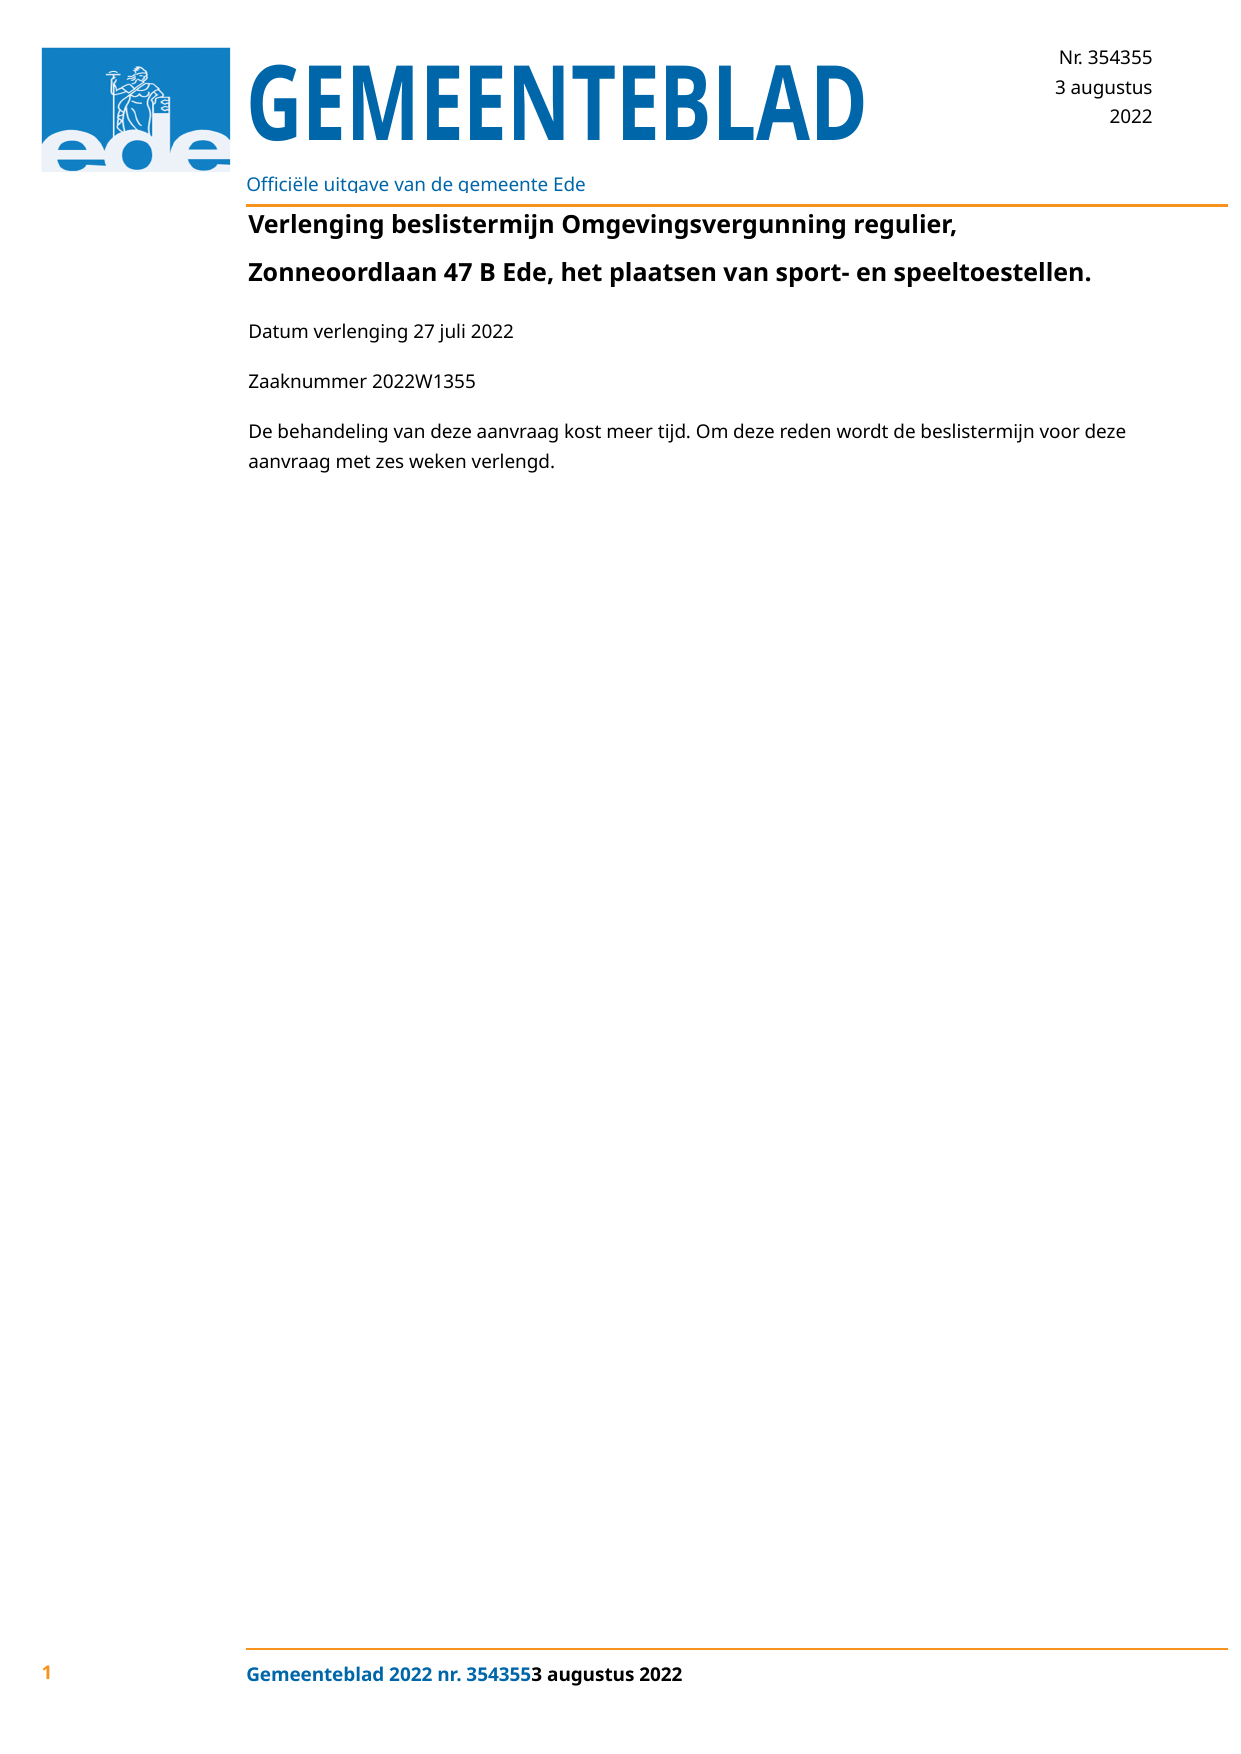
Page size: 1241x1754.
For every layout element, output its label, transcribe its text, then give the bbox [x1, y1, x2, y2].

text De behandeling van deze aanvraag kost meer tijd. Om deze reden wordt de beslistermijn voor deze aanvraag met zes weken verlengd. [248, 419, 1152, 474]
picture [41, 47, 231, 172]
text Verlenging beslistermijn Omgevingsvergunning regulier, Zonneoordlaan 47 B Ede, het plaatsen van sport- en speeltoestellen. [248, 207, 1152, 288]
text Datum verlenging 27 juli 2022 [248, 318, 1152, 344]
text Zaaknummer 2022W1355 [248, 368, 1152, 394]
